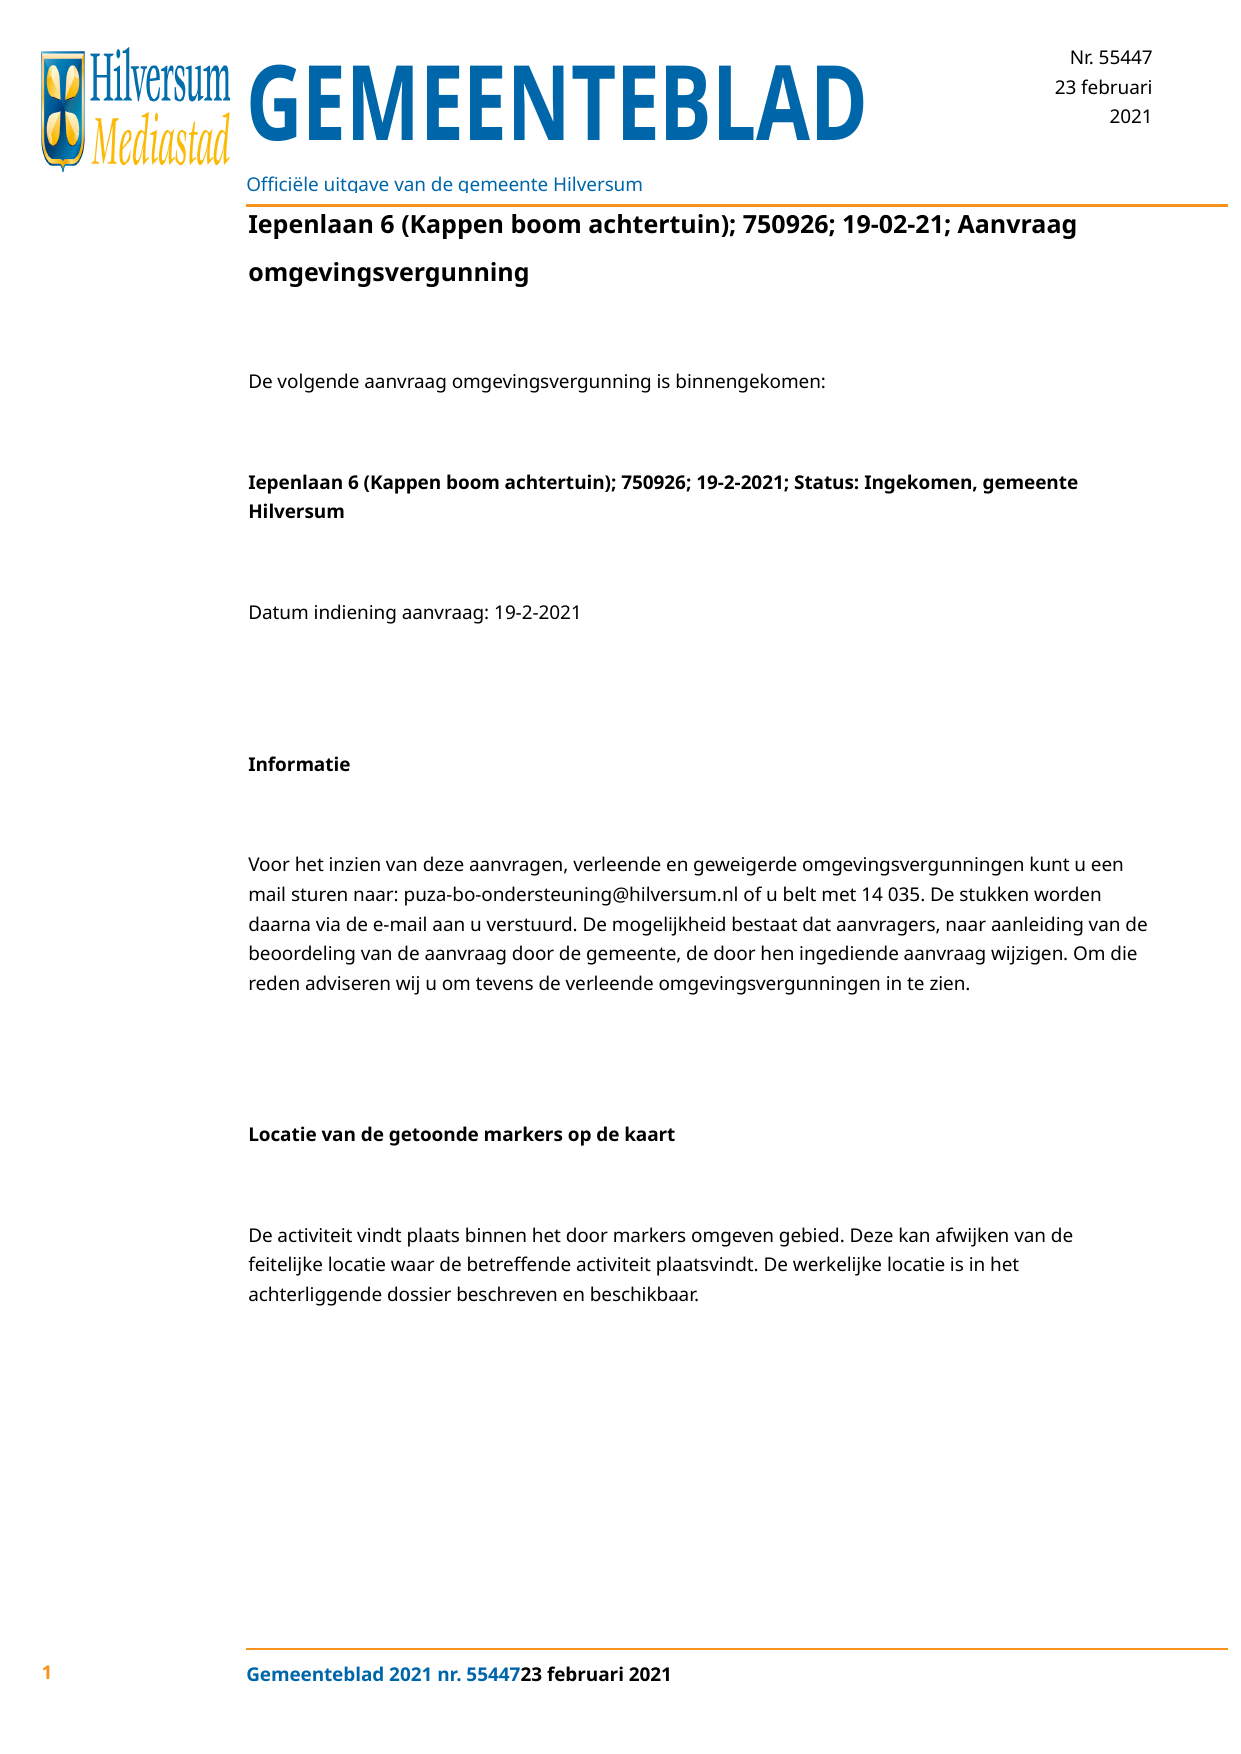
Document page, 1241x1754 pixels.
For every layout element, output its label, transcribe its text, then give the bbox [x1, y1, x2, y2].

picture [41, 47, 231, 172]
text Iepenlaan 6 (Kappen boom achtertuin); 750926; 19-02-21; Aanvraag omgevingsvergunning [248, 207, 1152, 288]
text Voor het inzien van deze aanvragen, verleende en geweigerde omgevingsvergunningen kunt u een mail sturen naar: puza-bo-ondersteuning@hilversum.nl of u belt met 14 035. De stukken worden daarna via de e-mail aan u verstuurd. De mogelijkheid bestaat dat aanvragers, naar aanleiding van de beoordeling van de aanvraag door de gemeente, de door hen ingediende aanvraag wijzigen. Om die reden adviseren wij u om tevens de verleende omgevingsvergunningen in te zien. [248, 852, 1152, 996]
text Iepenlaan 6 (Kappen boom achtertuin); 750926; 19-2-2021; Status: Ingekomen, gemeente Hilversum [248, 469, 1152, 524]
text Informatie [248, 751, 1152, 777]
text De activiteit vindt plaats binnen het door markers omgeven gebied. Deze kan afwijken van de feitelijke locatie waar de betreffende activiteit plaatsvindt. De werkelijke locatie is in het achterliggende dossier beschreven en beschikbaar. [248, 1222, 1152, 1307]
text Locatie van de getoonde markers op de kaart [248, 1121, 1152, 1147]
text De volgende aanvraag omgevingsvergunning is binnengekomen: [248, 368, 1152, 394]
text Datum indiening aanvraag: 19-2-2021 [248, 599, 1152, 625]
